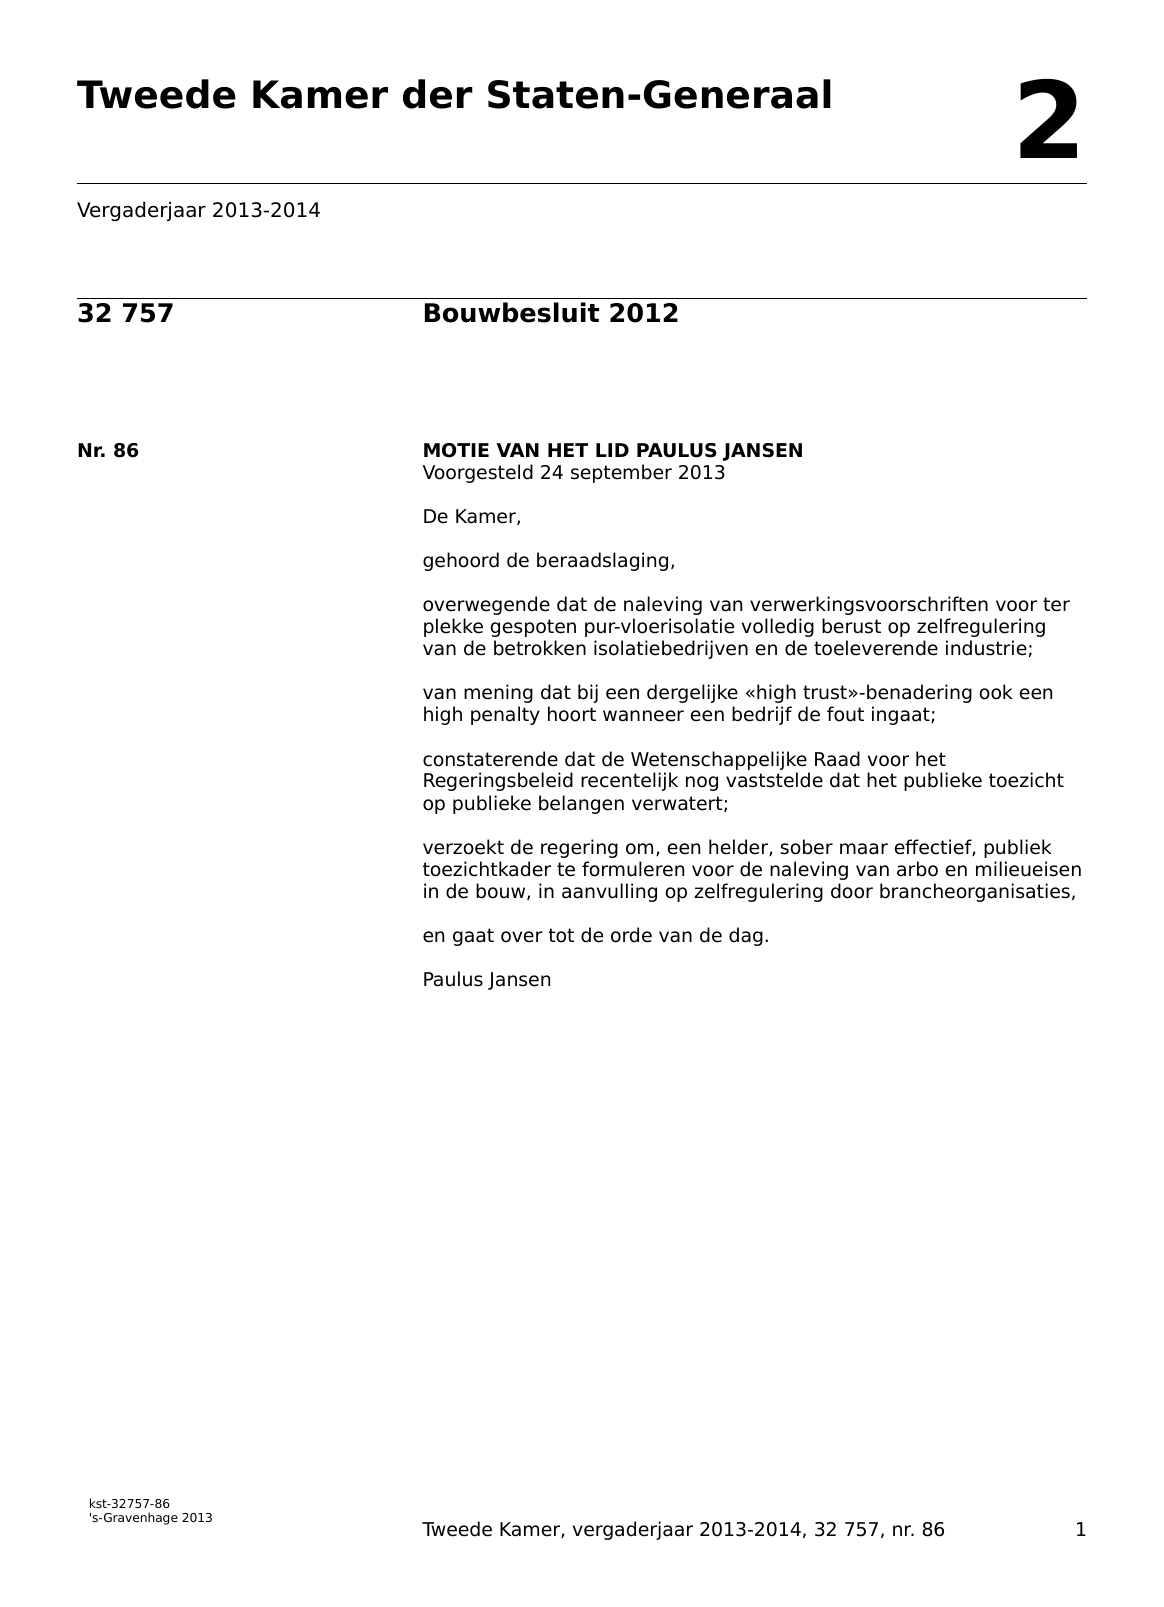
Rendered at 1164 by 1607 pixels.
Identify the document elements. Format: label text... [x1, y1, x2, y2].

text Paulus Jansen [422, 969, 1087, 991]
subtitle Nr. 86 MOTIE VAN HET LID PAULUS JANSEN [77, 440, 1087, 462]
text overwegende dat de naleving van verwerkingsvoorschriften voor ter plekke gespoten pur-vloerisolatie volledig berust op zelfregulering van de betrokken isolatiebedrijven en de toeleverende industrie; [422, 594, 1087, 660]
subtitle 32 757 Bouwbesluit 2012 [77, 299, 1087, 329]
text constaterende dat de Wetenschappelijke Raad voor het Regeringsbeleid recentelijk nog vaststelde dat het publieke toezicht op publieke belangen verwatert; [422, 748, 1087, 814]
table_header Tweede Kamer der Staten-Generaal [77, 59, 886, 183]
text verzoekt de regering om, een helder, sober maar effectief, publiek toezichtkader te formuleren voor de naleving van arbo en milieueisen in de bouw, in aanvulling op zelfregulering door brancheorganisaties, [422, 837, 1087, 902]
text De Kamer, [422, 506, 1087, 528]
text kst-32757-86 [88, 1497, 323, 1511]
table_header 2 [886, 59, 1087, 183]
table_cell Vergaderjaar 2013-2014 [77, 184, 1087, 298]
text Voorgesteld 24 september 2013 [422, 462, 1087, 484]
text gehoord de beraadslaging, [422, 550, 1087, 572]
text 's-Gravenhage 2013 [88, 1511, 323, 1525]
text van mening dat bij een dergelijke «high trust»-benadering ook een high penalty hoort wanneer een bedrijf de fout ingaat; [422, 682, 1087, 726]
text en gaat over tot de orde van de dag. [422, 925, 1087, 947]
